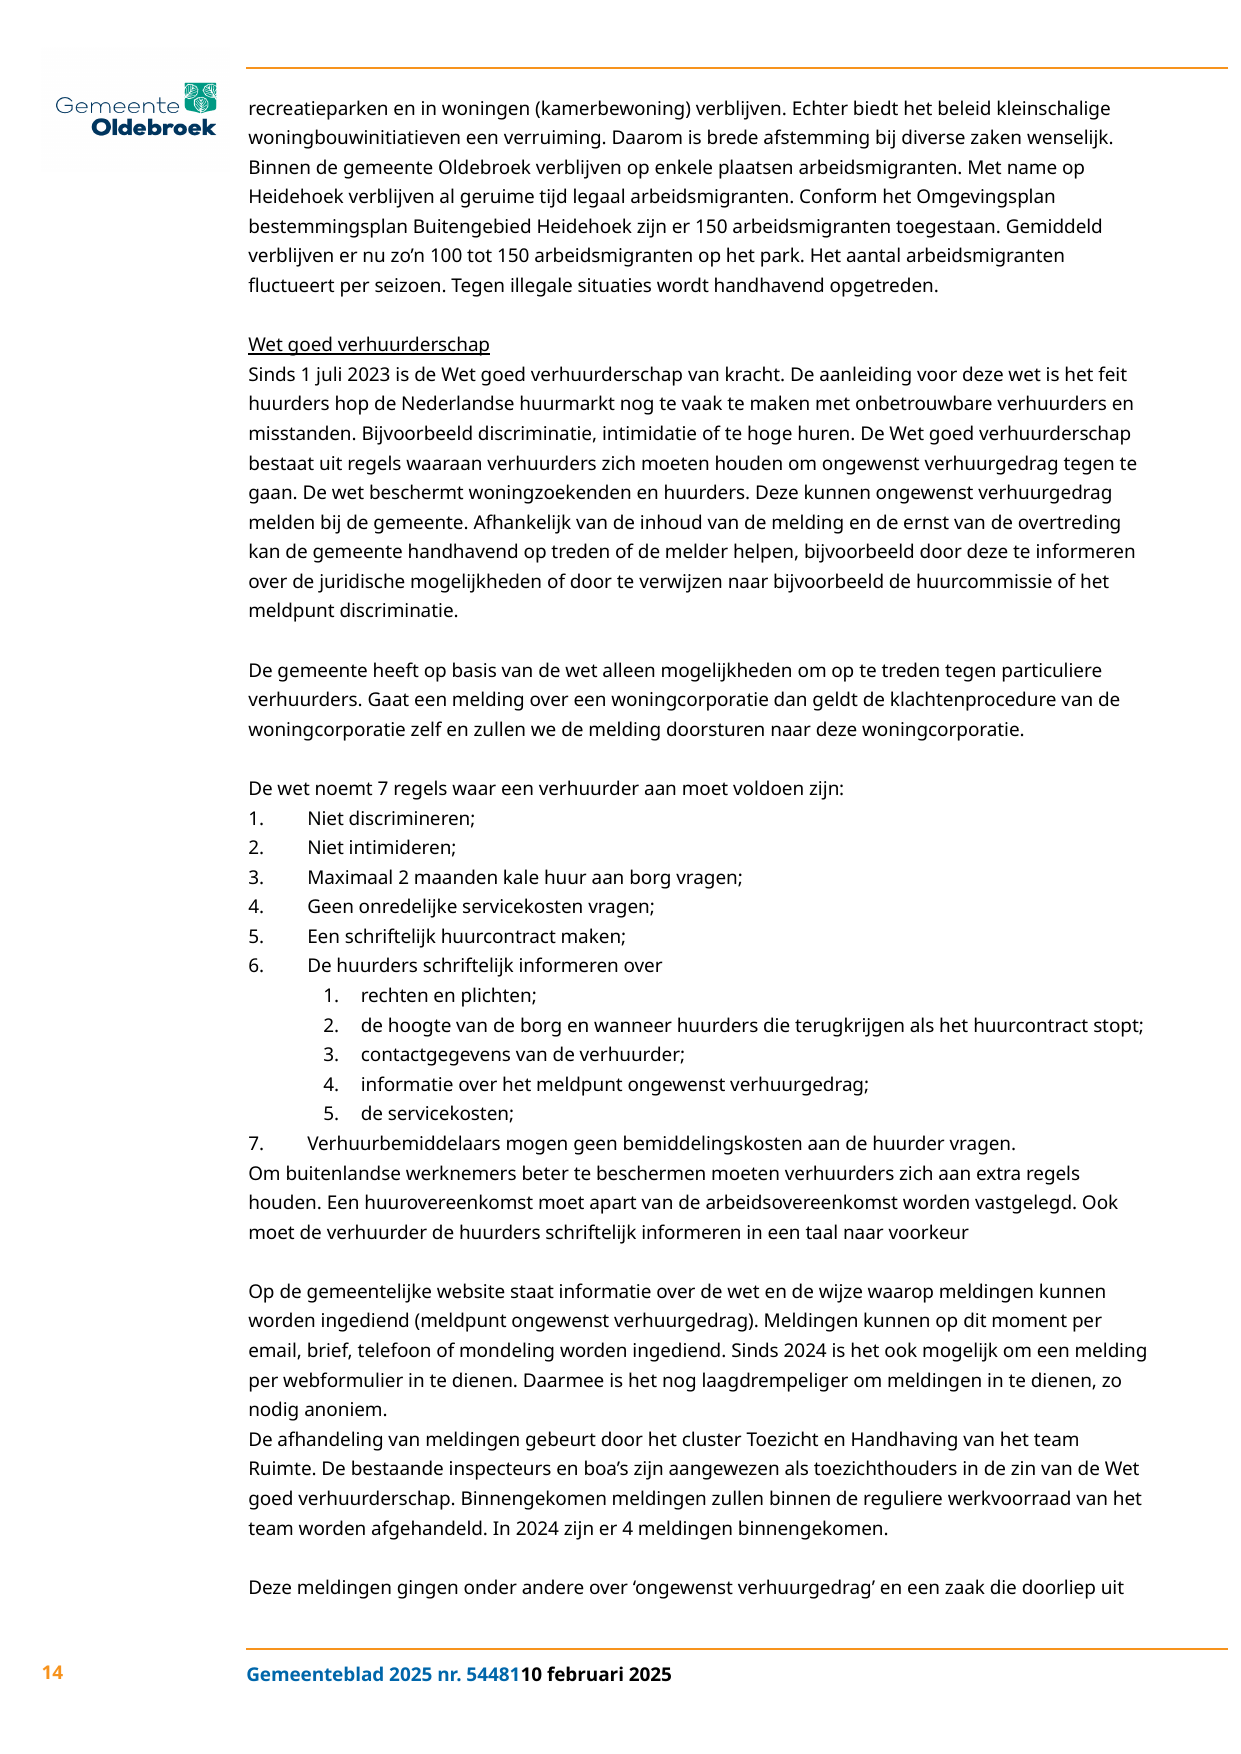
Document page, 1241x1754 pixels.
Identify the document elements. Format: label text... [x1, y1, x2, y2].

text Op de gemeentelijke website staat informatie over de wet en de wijze waarop meldingen kunnen worden ingediend (meldpunt ongewenst verhuurgedrag). Meldingen kunnen op dit moment per email, brief, telefoon of mondeling worden ingediend. Sinds 2024 is het ook mogelijk om een melding per webformulier in te dienen. Daarmee is het nog laagdrempeliger om meldingen in te dienen, zo nodig anoniem. [248, 1278, 1152, 1422]
list Verhuurbemiddelaars mogen geen bemiddelingskosten aan de huurder vragen. [248, 1130, 1152, 1156]
text De afhandeling van meldingen gebeurt door het cluster Toezicht en Handhaving van het team Ruimte. De bestaande inspecteurs en boa’s zijn aangewezen als toezichthouders in de zin van de Wet goed verhuurderschap. Binnengekomen meldingen zullen binnen de reguliere werkvoorraad van het team worden afgehandeld. In 2024 zijn er 4 meldingen binnengekomen. [248, 1426, 1152, 1541]
list Een schriftelijk huurcontract maken; [248, 923, 1152, 949]
list rechten en plichten; [323, 982, 1152, 1008]
text Sinds 1 juli 2023 is de Wet goed verhuurderschap van kracht. De aanleiding voor deze wet is het feit huurders hop de Nederlandse huurmarkt nog te vaak te maken met onbetrouwbare verhuurders en misstanden. Bijvoorbeeld discriminatie, intimidatie of te hoge huren. De Wet goed verhuurderschap bestaat uit regels waaraan verhuurders zich moeten houden om ongewenst verhuurgedrag tegen te gaan. De wet beschermt woningzoekenden en huurders. Deze kunnen ongewenst verhuurgedrag melden bij de gemeente. Afhankelijk van de inhoud van de melding en de ernst van de overtreding kan de gemeente handhavend op treden of de melder helpen, bijvoorbeeld door deze te informeren over de juridische mogelijkheden of door te verwijzen naar bijvoorbeeld de huurcommissie of het meldpunt discriminatie. [248, 361, 1152, 623]
text Wet goed verhuurderschap [248, 331, 1152, 357]
text De gemeente heeft op basis van de wet alleen mogelijkheden om op te treden tegen particuliere verhuurders. Gaat een melding over een woningcorporatie dan geldt de klachtenprocedure van de woningcorporatie zelf en zullen we de melding doorsturen naar deze woningcorporatie. [248, 657, 1152, 742]
list De huurders schriftelijk informeren over [248, 953, 1152, 978]
text Deze meldingen gingen onder andere over ‘ongewenst verhuurgedrag’ en een zaak die doorliep uit [248, 1574, 1152, 1600]
list informatie over het meldpunt ongewenst verhuurgedrag; [323, 1071, 1152, 1097]
text Binnen de gemeente Oldebroek verblijven op enkele plaatsen arbeidsmigranten. Met name op Heidehoek verblijven al geruime tijd legaal arbeidsmigranten. Conform het Omgevingsplan bestemmingsplan Buitengebied Heidehoek zijn er 150 arbeidsmigranten toegestaan. Gemiddeld verblijven er nu zo’n 100 tot 150 arbeidsmigranten op het park. Het aantal arbeidsmigranten fluctueert per seizoen. Tegen illegale situaties wordt handhavend opgetreden. [248, 154, 1152, 298]
list Maximaal 2 maanden kale huur aan borg vragen; [248, 864, 1152, 890]
list contactgegevens van de verhuurder; [323, 1041, 1152, 1067]
list Geen onredelijke servicekosten vragen; [248, 893, 1152, 919]
list Niet discrimineren; [248, 805, 1152, 831]
text De wet noemt 7 regels waar een verhuurder aan moet voldoen zijn: [248, 775, 1152, 801]
text recreatieparken en in woningen (kamerbewoning) verblijven. Echter biedt het beleid kleinschalige woningbouwinitiatieven een verruiming. Daarom is brede afstemming bij diverse zaken wenselijk. [248, 95, 1152, 150]
list de hoogte van de borg en wanneer huurders die terugkrijgen als het huurcontract stopt; [323, 1012, 1152, 1038]
picture [41, 47, 231, 172]
list de servicekosten; [323, 1101, 1152, 1126]
text Om buitenlandse werknemers beter te beschermen moeten verhuurders zich aan extra regels houden. Een huurovereenkomst moet apart van de arbeidsovereenkomst worden vastgelegd. Ook moet de verhuurder de huurders schriftelijk informeren in een taal naar voorkeur [248, 1160, 1152, 1245]
list Niet intimideren; [248, 834, 1152, 860]
